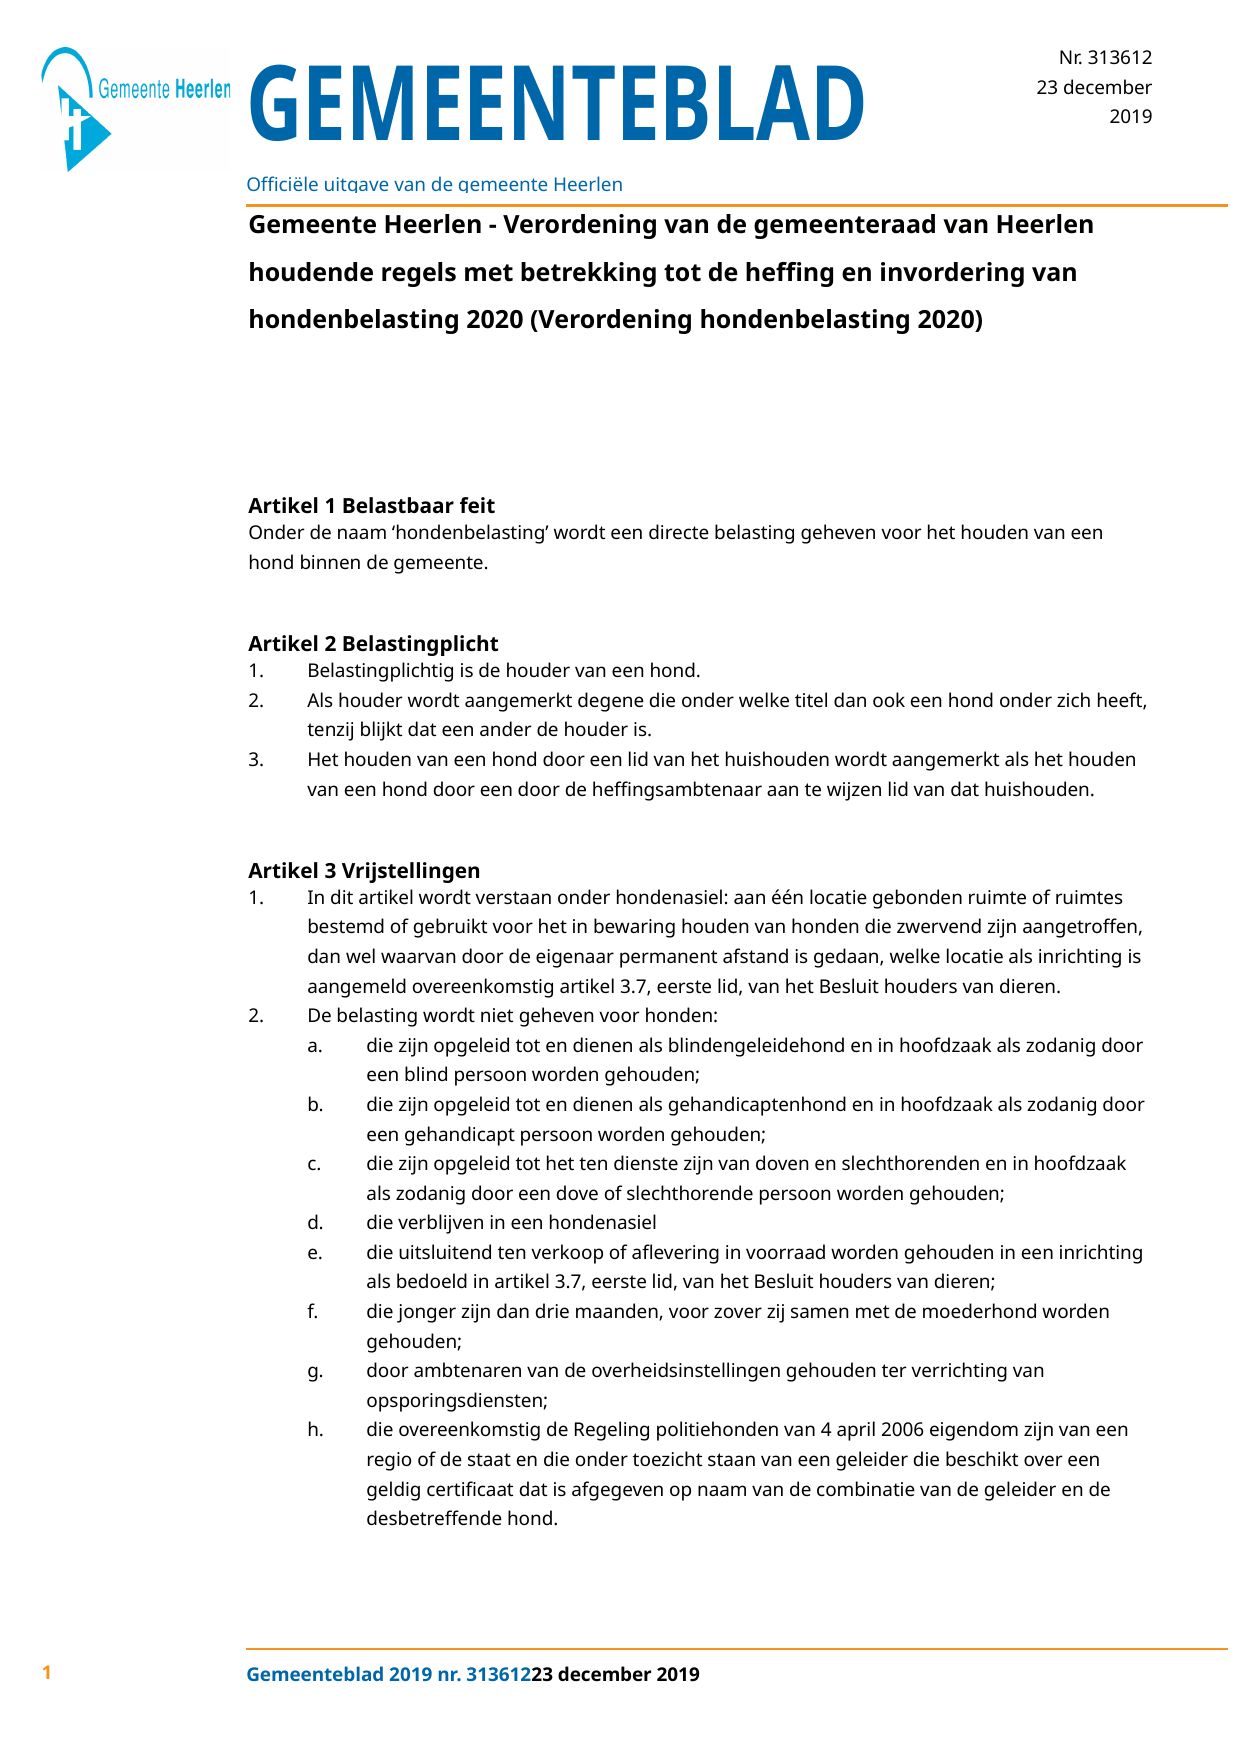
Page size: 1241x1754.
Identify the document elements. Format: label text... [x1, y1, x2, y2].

list die overeenkomstig de Regeling politiehonden van 4 april 2006 eigendom zijn van een regio of de staat en die onder toezicht staan van een geleider die beschikt over een geldig certificaat dat is afgegeven op naam van de combinatie van de geleider en de desbetreffende hond. [307, 1417, 1152, 1531]
list Belastingplichtig is de houder van een hond. [248, 657, 1152, 683]
list Het houden van een hond door een lid van het huishouden wordt aangemerkt als het houden van een hond door een door de heffingsambtenaar aan te wijzen lid van dat huishouden. [248, 746, 1152, 801]
list die verblijven in een hondenasiel [307, 1209, 1152, 1235]
text Artikel 2 Belastingplicht [248, 629, 1152, 657]
list Als houder wordt aangemerkt degene die onder welke titel dan ook een hond onder zich heeft, tenzij blijkt dat een ander de houder is. [248, 687, 1152, 742]
list die jonger zijn dan drie maanden, voor zover zij samen met de moederhond worden gehouden; [307, 1298, 1152, 1354]
list door ambtenaren van de overheidsinstellingen gehouden ter verrichting van opsporingsdiensten; [307, 1357, 1152, 1413]
text Onder de naam ‘hondenbelasting’ wordt een directe belasting geheven voor het houden van een hond binnen de gemeente. [248, 519, 1152, 575]
text Artikel 3 Vrijstellingen [248, 856, 1152, 884]
list In dit artikel wordt verstaan onder hondenasiel: aan één locatie gebonden ruimte of ruimtes bestemd of gebruikt voor het in bewaring houden van honden die zwervend zijn aangetroffen, dan wel waarvan door de eigenaar permanent afstand is gedaan, welke locatie als inrichting is aangemeld overeenkomstig artikel 3.7, eerste lid, van het Besluit houders van dieren. [248, 884, 1152, 999]
text Gemeente Heerlen - Verordening van de gemeenteraad van Heerlen houdende regels met betrekking tot de heffing en invordering van hondenbelasting 2020 (Verordening hondenbelasting 2020) [248, 207, 1152, 336]
list die uitsluitend ten verkoop of aflevering in voorraad worden gehouden in een inrichting als bedoeld in artikel 3.7, eerste lid, van het Besluit houders van dieren; [307, 1239, 1152, 1294]
list die zijn opgeleid tot en dienen als blindengeleidehond en in hoofdzaak als zodanig door een blind persoon worden gehouden; [307, 1032, 1152, 1087]
list die zijn opgeleid tot het ten dienste zijn van doven en slechthorenden en in hoofdzaak als zodanig door een dove of slechthorende persoon worden gehouden; [307, 1150, 1152, 1206]
list De belasting wordt niet geheven voor honden: [248, 1002, 1152, 1028]
picture [41, 47, 231, 172]
list die zijn opgeleid tot en dienen als gehandicaptenhond en in hoofdzaak als zodanig door een gehandicapt persoon worden gehouden; [307, 1091, 1152, 1147]
picture [41, 47, 59, 70]
text Artikel 1 Belastbaar feit [248, 491, 1152, 519]
